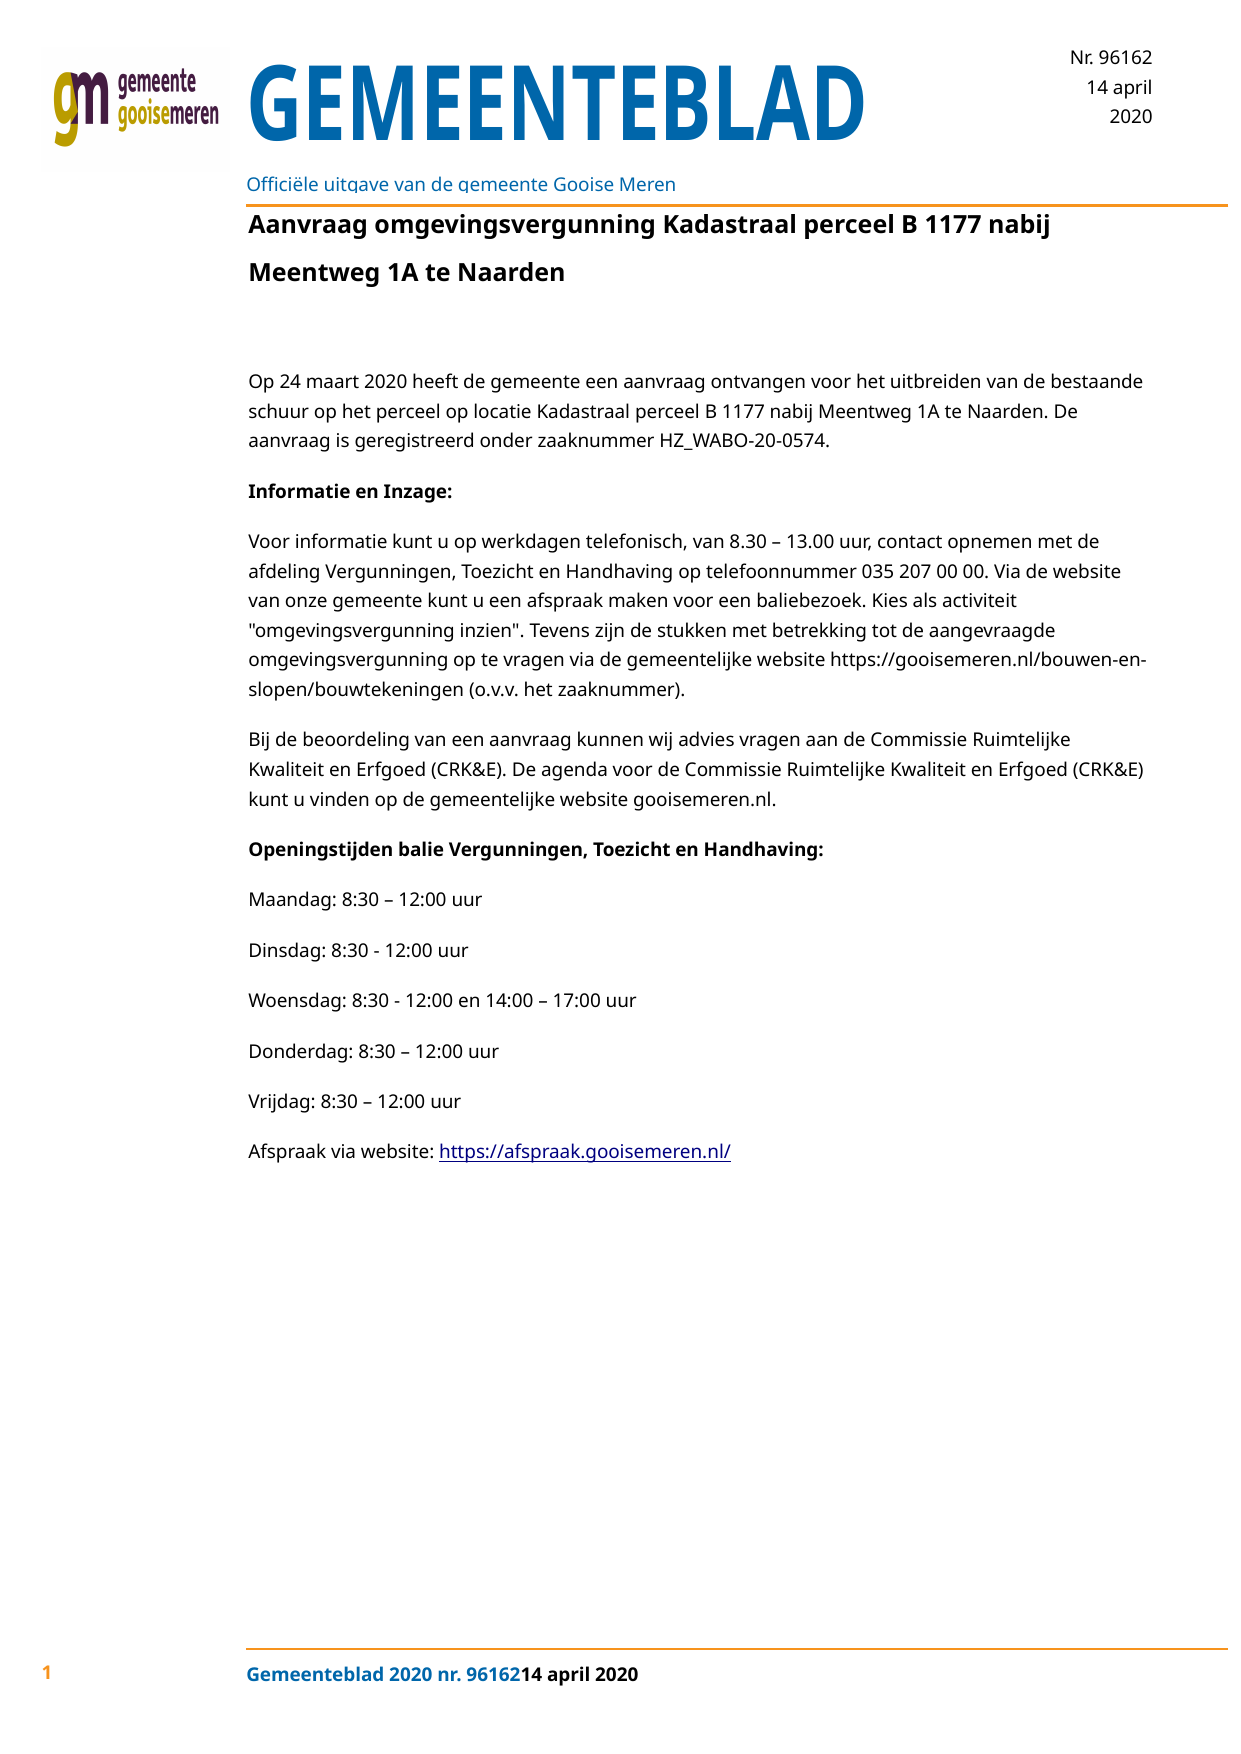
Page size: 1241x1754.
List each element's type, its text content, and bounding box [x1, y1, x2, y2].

text Voor informatie kunt u op werkdagen telefonisch, van 8.30 – 13.00 uur, contact opnemen met de afdeling Vergunningen, Toezicht en Handhaving op telefoonnummer 035 207 00 00. Via de website van onze gemeente kunt u een afspraak maken voor een baliebezoek. Kies als activiteit "omgevingsvergunning inzien". Tevens zijn de stukken met betrekking tot de aangevraagde omgevingsvergunning op te vragen via de gemeentelijke website https://gooisemeren.nl/bouwen-en-slopen/bouwtekeningen (o.v.v. het zaaknummer). [248, 528, 1152, 702]
text Bij de beoordeling van een aanvraag kunnen wij advies vragen aan de Commissie Ruimtelijke Kwaliteit en Erfgoed (CRK&E). De agenda voor de Commissie Ruimtelijke Kwaliteit en Erfgoed (CRK&E) kunt u vinden op de gemeentelijke website gooisemeren.nl. [248, 727, 1152, 812]
text Openingstijden balie Vergunningen, Toezicht en Handhaving: [248, 836, 1152, 862]
text Op 24 maart 2020 heeft de gemeente een aanvraag ontvangen voor het uitbreiden van de bestaande schuur op het perceel op locatie Kadastraal perceel B 1177 nabij Meentweg 1A te Naarden. De aanvraag is geregistreerd onder zaaknummer HZ_WABO-20-0574. [248, 368, 1152, 453]
picture [41, 47, 231, 172]
text Aanvraag omgevingsvergunning Kadastraal perceel B 1177 nabij Meentweg 1A te Naarden [248, 207, 1152, 288]
text Afspraak via website: https://afspraak.gooisemeren.nl/ [248, 1139, 1152, 1164]
text Informatie en Inzage: [248, 478, 1152, 504]
text Woensdag: 8:30 - 12:00 en 14:00 – 17:00 uur [248, 987, 1152, 1013]
text Dinsdag: 8:30 - 12:00 uur [248, 937, 1152, 963]
text Maandag: 8:30 – 12:00 uur [248, 887, 1152, 912]
text Vrijdag: 8:30 – 12:00 uur [248, 1088, 1152, 1114]
text Donderdag: 8:30 – 12:00 uur [248, 1038, 1152, 1064]
